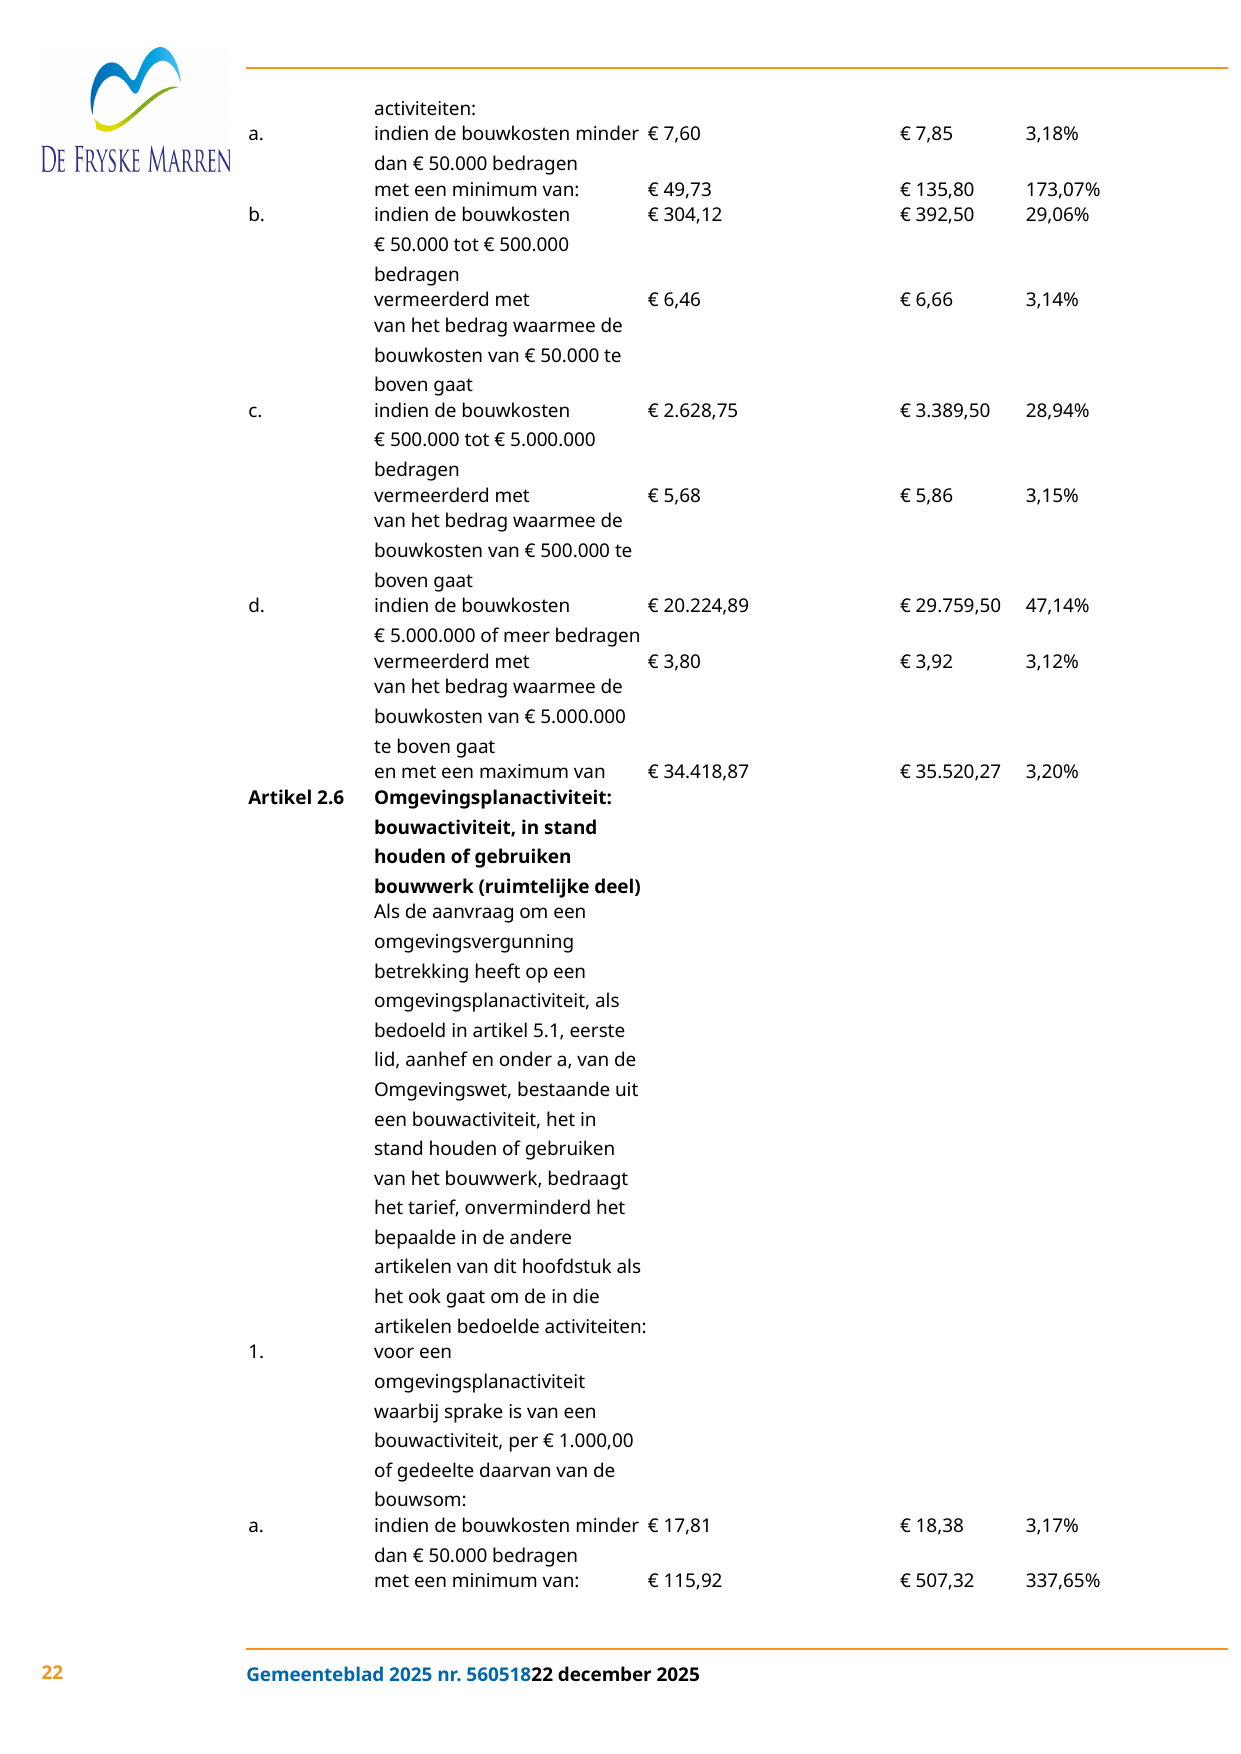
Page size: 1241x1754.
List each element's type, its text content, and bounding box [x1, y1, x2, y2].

table_cell [648, 95, 774, 121]
table_cell [774, 759, 900, 784]
table_cell [248, 312, 374, 397]
table_cell € 507,32 [900, 1568, 1026, 1593]
table_cell € 29.759,50 [900, 593, 1026, 648]
table_cell € 5,68 [648, 482, 774, 508]
table_cell [248, 95, 374, 121]
table_cell € 20.224,89 [648, 593, 774, 648]
table_cell [774, 784, 900, 899]
table_cell met een minimum van: [374, 1568, 648, 1593]
table_cell [900, 1339, 1026, 1512]
table_cell 3,17% [1026, 1512, 1152, 1568]
table_cell [648, 784, 774, 899]
table_cell 337,65% [1026, 1568, 1152, 1593]
table_cell [900, 784, 1026, 899]
table_cell € 5,86 [900, 482, 1026, 508]
table_cell Artikel 2.6 [248, 784, 374, 899]
table_cell € 6,46 [648, 286, 774, 312]
table_cell € 18,38 [900, 1512, 1026, 1568]
table_cell [1026, 1339, 1152, 1512]
table_cell € 49,73 [648, 176, 774, 202]
table_cell [900, 899, 1026, 1339]
table_cell € 3,92 [900, 648, 1026, 674]
table_cell € 7,60 [648, 121, 774, 176]
table_cell € 17,81 [648, 1512, 774, 1568]
table_cell [248, 482, 374, 508]
table_cell [248, 1568, 374, 1593]
table_cell [248, 899, 374, 1339]
table_cell [774, 202, 900, 286]
table_cell [648, 1339, 774, 1512]
table_cell [774, 899, 900, 1339]
table_cell [774, 397, 900, 482]
table_cell 47,14% [1026, 593, 1152, 648]
table_cell [1026, 899, 1152, 1339]
table_cell € 392,50 [900, 202, 1026, 286]
picture [41, 47, 231, 172]
table_cell indien de bouwkosten € 5.000.000 of meer bedragen [374, 593, 648, 648]
table_cell [248, 648, 374, 674]
table_cell [248, 674, 374, 758]
table_cell b. [248, 202, 374, 286]
table_cell € 6,66 [900, 286, 1026, 312]
table_cell [1026, 95, 1152, 121]
table_cell [774, 1512, 900, 1568]
table_cell [774, 95, 900, 121]
table_cell [774, 482, 900, 508]
table_cell € 304,12 [648, 202, 774, 286]
table_cell € 7,85 [900, 121, 1026, 176]
table_cell Als de aanvraag om een omgevingsvergunning betrekking heeft op een omgevingsplanactiviteit, als bedoeld in artikel 5.1, eerste lid, aanhef en onder a, van de Omgevingswet, bestaande uit een bouwactiviteit, het in stand houden of gebruiken van het bouwwerk, bedraagt het tarief, onverminderd het bepaalde in de andere artikelen van dit hoofdstuk als het ook gaat om de in die artikelen bedoelde activiteiten: [374, 899, 648, 1339]
table_cell [1026, 784, 1152, 899]
table_cell 28,94% [1026, 397, 1152, 482]
table_cell [648, 312, 774, 397]
table_cell [774, 286, 900, 312]
table_cell en met een maximum van [374, 759, 648, 784]
table_cell 3,18% [1026, 121, 1152, 176]
table_cell [774, 648, 900, 674]
table_cell [248, 508, 374, 593]
table_cell € 2.628,75 [648, 397, 774, 482]
table_cell [900, 95, 1026, 121]
table_cell [774, 508, 900, 593]
table_cell c. [248, 397, 374, 482]
table_cell a. [248, 121, 374, 176]
table_cell € 35.520,27 [900, 759, 1026, 784]
table_cell 3,14% [1026, 286, 1152, 312]
table_cell 3,12% [1026, 648, 1152, 674]
table_cell [774, 176, 900, 202]
table_cell indien de bouwkosten € 50.000 tot € 500.000 bedragen [374, 202, 648, 286]
table_cell [248, 176, 374, 202]
table_cell 3,15% [1026, 482, 1152, 508]
table_cell indien de bouwkosten minder dan € 50.000 bedragen [374, 1512, 648, 1568]
table_cell [774, 312, 900, 397]
table_cell 173,07% [1026, 176, 1152, 202]
table_cell van het bedrag waarmee de bouwkosten van € 5.000.000 te boven gaat [374, 674, 648, 758]
table_cell [774, 593, 900, 648]
table_cell 3,20% [1026, 759, 1152, 784]
table_cell indien de bouwkosten € 500.000 tot € 5.000.000 bedragen [374, 397, 648, 482]
table_cell [648, 674, 774, 758]
table_cell met een minimum van: [374, 176, 648, 202]
table_cell 1. [248, 1339, 374, 1512]
table_cell vermeerderd met [374, 648, 648, 674]
table_cell [900, 508, 1026, 593]
table_cell [1026, 312, 1152, 397]
table_cell € 115,92 [648, 1568, 774, 1593]
table_cell € 135,80 [900, 176, 1026, 202]
table_cell van het bedrag waarmee de bouwkosten van € 500.000 te boven gaat [374, 508, 648, 593]
table_cell Omgevingsplanactiviteit: bouwactiviteit, in stand houden of gebruiken bouwwerk (ruimtelijke deel) [374, 784, 648, 899]
table_cell [774, 121, 900, 176]
table_cell vermeerderd met [374, 482, 648, 508]
table_cell [1026, 508, 1152, 593]
table_cell [248, 286, 374, 312]
table_cell voor een omgevingsplanactiviteit waarbij sprake is van een bouwactiviteit, per € 1.000,00 of gedeelte daarvan van de bouwsom: [374, 1339, 648, 1512]
table_cell [900, 312, 1026, 397]
table_cell [774, 1568, 900, 1593]
table_cell [648, 899, 774, 1339]
table_cell [248, 759, 374, 784]
table_cell 29,06% [1026, 202, 1152, 286]
table_cell [1026, 674, 1152, 758]
table_cell [774, 674, 900, 758]
table_cell € 34.418,87 [648, 759, 774, 784]
table_cell activiteiten: [374, 95, 648, 121]
table_cell [900, 674, 1026, 758]
table_cell € 3.389,50 [900, 397, 1026, 482]
table_cell a. [248, 1512, 374, 1568]
table_cell vermeerderd met [374, 286, 648, 312]
table_cell d. [248, 593, 374, 648]
table_cell € 3,80 [648, 648, 774, 674]
table_cell van het bedrag waarmee de bouwkosten van € 50.000 te boven gaat [374, 312, 648, 397]
table_cell [774, 1339, 900, 1512]
table_cell indien de bouwkosten minder dan € 50.000 bedragen [374, 121, 648, 176]
table_cell [648, 508, 774, 593]
